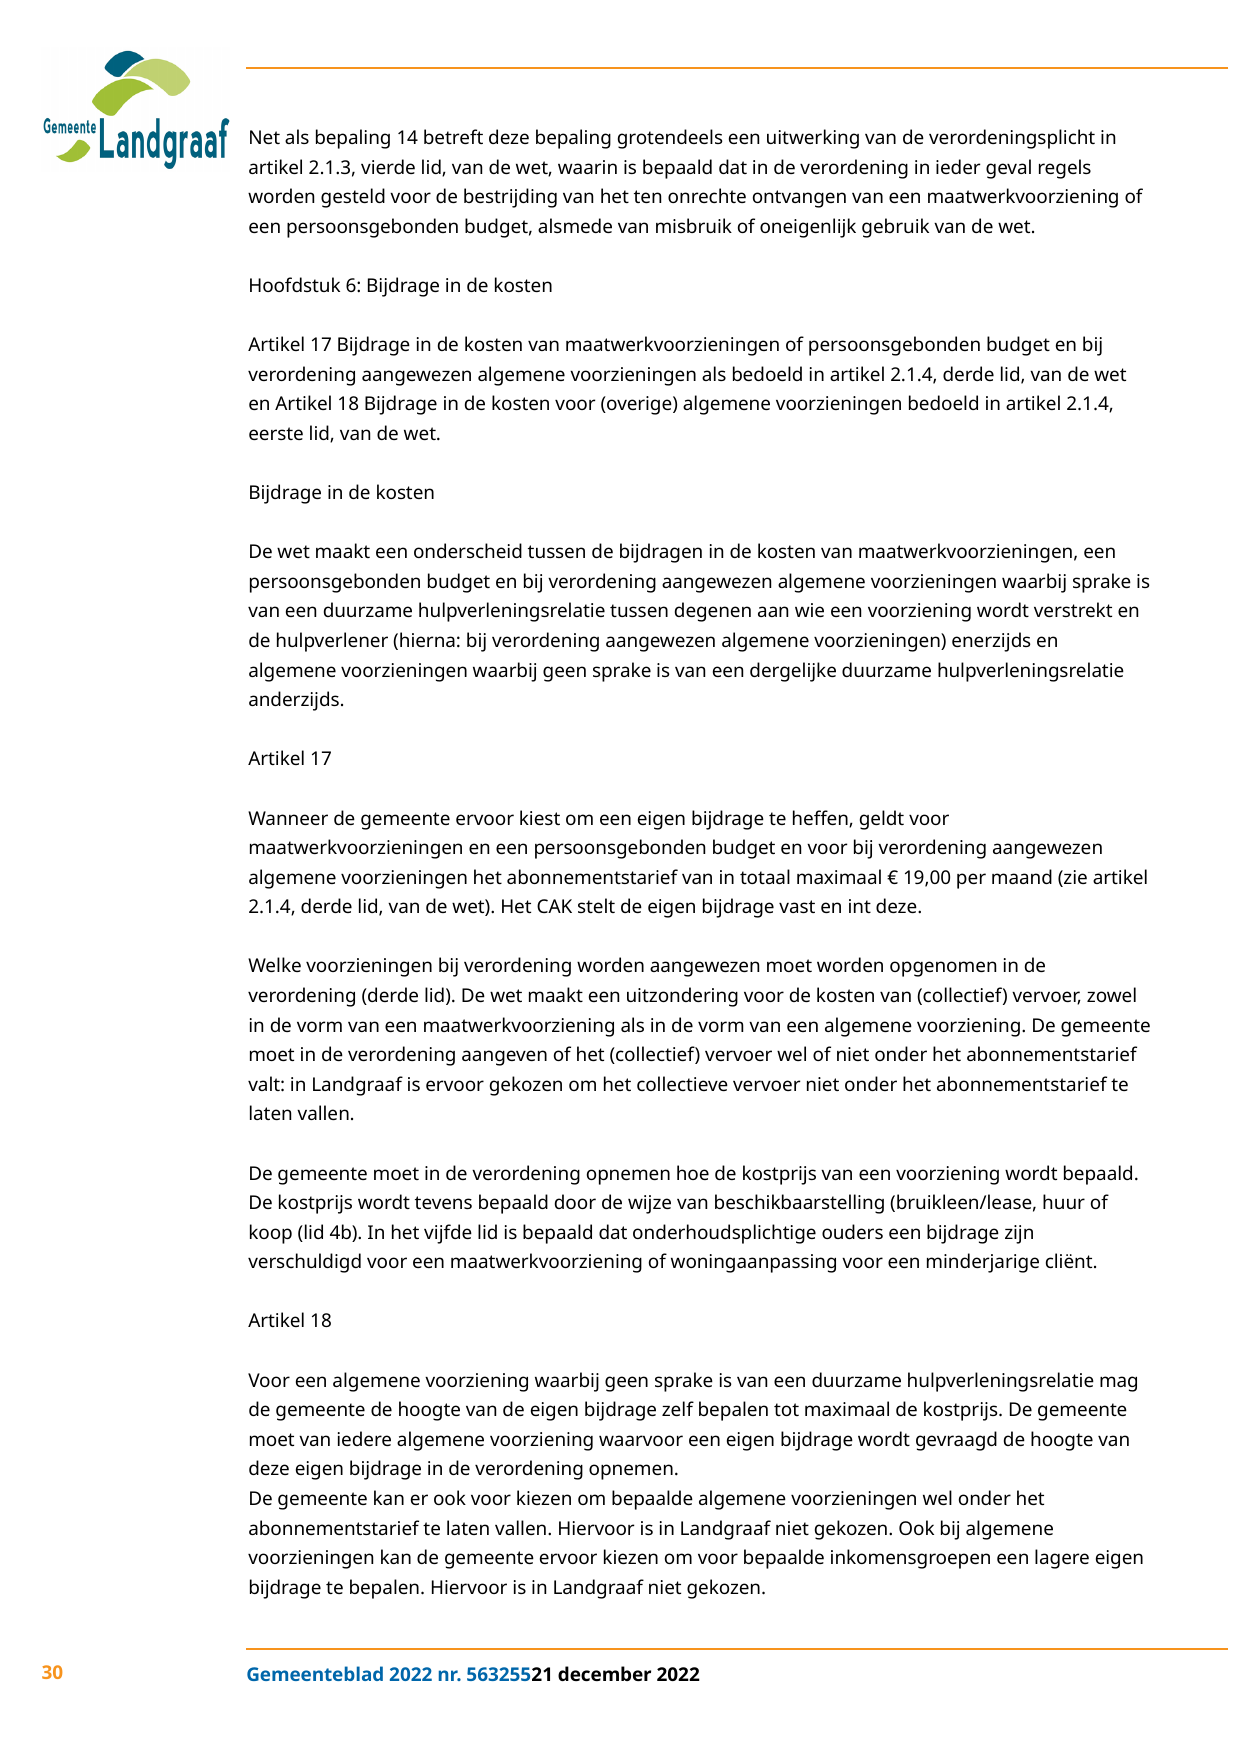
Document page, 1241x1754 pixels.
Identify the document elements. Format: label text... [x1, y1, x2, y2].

text Net als bepaling 14 betreft deze bepaling grotendeels een uitwerking van de verordeningsplicht in artikel 2.1.3, vierde lid, van de wet, waarin is bepaald dat in de verordening in ieder geval regels worden gesteld voor de bestrijding van het ten onrechte ontvangen van een maatwerkvoorziening of een persoonsgebonden budget, alsmede van misbruik of oneigenlijk gebruik van de wet. [248, 124, 1152, 239]
picture [41, 47, 231, 172]
text Welke voorzieningen bij verordening worden aangewezen moet worden opgenomen in de verordening (derde lid). De wet maakt een uitzondering voor de kosten van (collectief) vervoer, zowel in de vorm van een maatwerkvoorziening als in de vorm van een algemene voorziening. De gemeente moet in de verordening aangeven of het (collectief) vervoer wel of niet onder het abonnementstarief valt: in Landgraaf is ervoor gekozen om het collectieve vervoer niet onder het abonnementstarief te laten vallen. [248, 953, 1152, 1126]
text Bijdrage in de kosten [248, 479, 1152, 505]
text De gemeente kan er ook voor kiezen om bepaalde algemene voorzieningen wel onder het abonnementstarief te laten vallen. Hiervoor is in Landgraaf niet gekozen. Ook bij algemene voorzieningen kan de gemeente ervoor kiezen om voor bepaalde inkomensgroepen een lagere eigen bijdrage te bepalen. Hiervoor is in Landgraaf niet gekozen. [248, 1485, 1152, 1600]
text Artikel 17 [248, 746, 1152, 771]
text Voor een algemene voorziening waarbij geen sprake is van een duurzame hulpverleningsrelatie mag de gemeente de hoogte van de eigen bijdrage zelf bepalen tot maximaal de kostprijs. De gemeente moet van iedere algemene voorziening waarvoor een eigen bijdrage wordt gevraagd de hoogte van deze eigen bijdrage in de verordening opnemen. [248, 1367, 1152, 1481]
text Artikel 17 Bijdrage in de kosten van maatwerkvoorzieningen of persoonsgebonden budget en bij verordening aangewezen algemene voorzieningen als bedoeld in artikel 2.1.4, derde lid, van de wet en Artikel 18 Bijdrage in de kosten voor (overige) algemene voorzieningen bedoeld in artikel 2.1.4, eerste lid, van de wet. [248, 331, 1152, 446]
text Hoofdstuk 6: Bijdrage in de kosten [248, 272, 1152, 298]
text Artikel 18 [248, 1308, 1152, 1333]
text De gemeente moet in de verordening opnemen hoe de kostprijs van een voorziening wordt bepaald. De kostprijs wordt tevens bepaald door de wijze van beschikbaarstelling (bruikleen/lease, huur of koop (lid 4b). In het vijfde lid is bepaald dat onderhoudsplichtige ouders een bijdrage zijn verschuldigd voor een maatwerkvoorziening of woningaanpassing voor een minderjarige cliënt. [248, 1160, 1152, 1274]
text Wanneer de gemeente ervoor kiest om een eigen bijdrage te heffen, geldt voor maatwerkvoorzieningen en een persoonsgebonden budget en voor bij verordening aangewezen algemene voorzieningen het abonnementstarief van in totaal maximaal € 19,00 per maand (zie artikel 2.1.4, derde lid, van de wet). Het CAK stelt de eigen bijdrage vast en int deze. [248, 805, 1152, 919]
text De wet maakt een onderscheid tussen de bijdragen in de kosten van maatwerkvoorzieningen, een persoonsgebonden budget en bij verordening aangewezen algemene voorzieningen waarbij sprake is van een duurzame hulpverleningsrelatie tussen degenen aan wie een voorziening wordt verstrekt en de hulpverlener (hierna: bij verordening aangewezen algemene voorzieningen) enerzijds en algemene voorzieningen waarbij geen sprake is van een dergelijke duurzame hulpverleningsrelatie anderzijds. [248, 538, 1152, 712]
